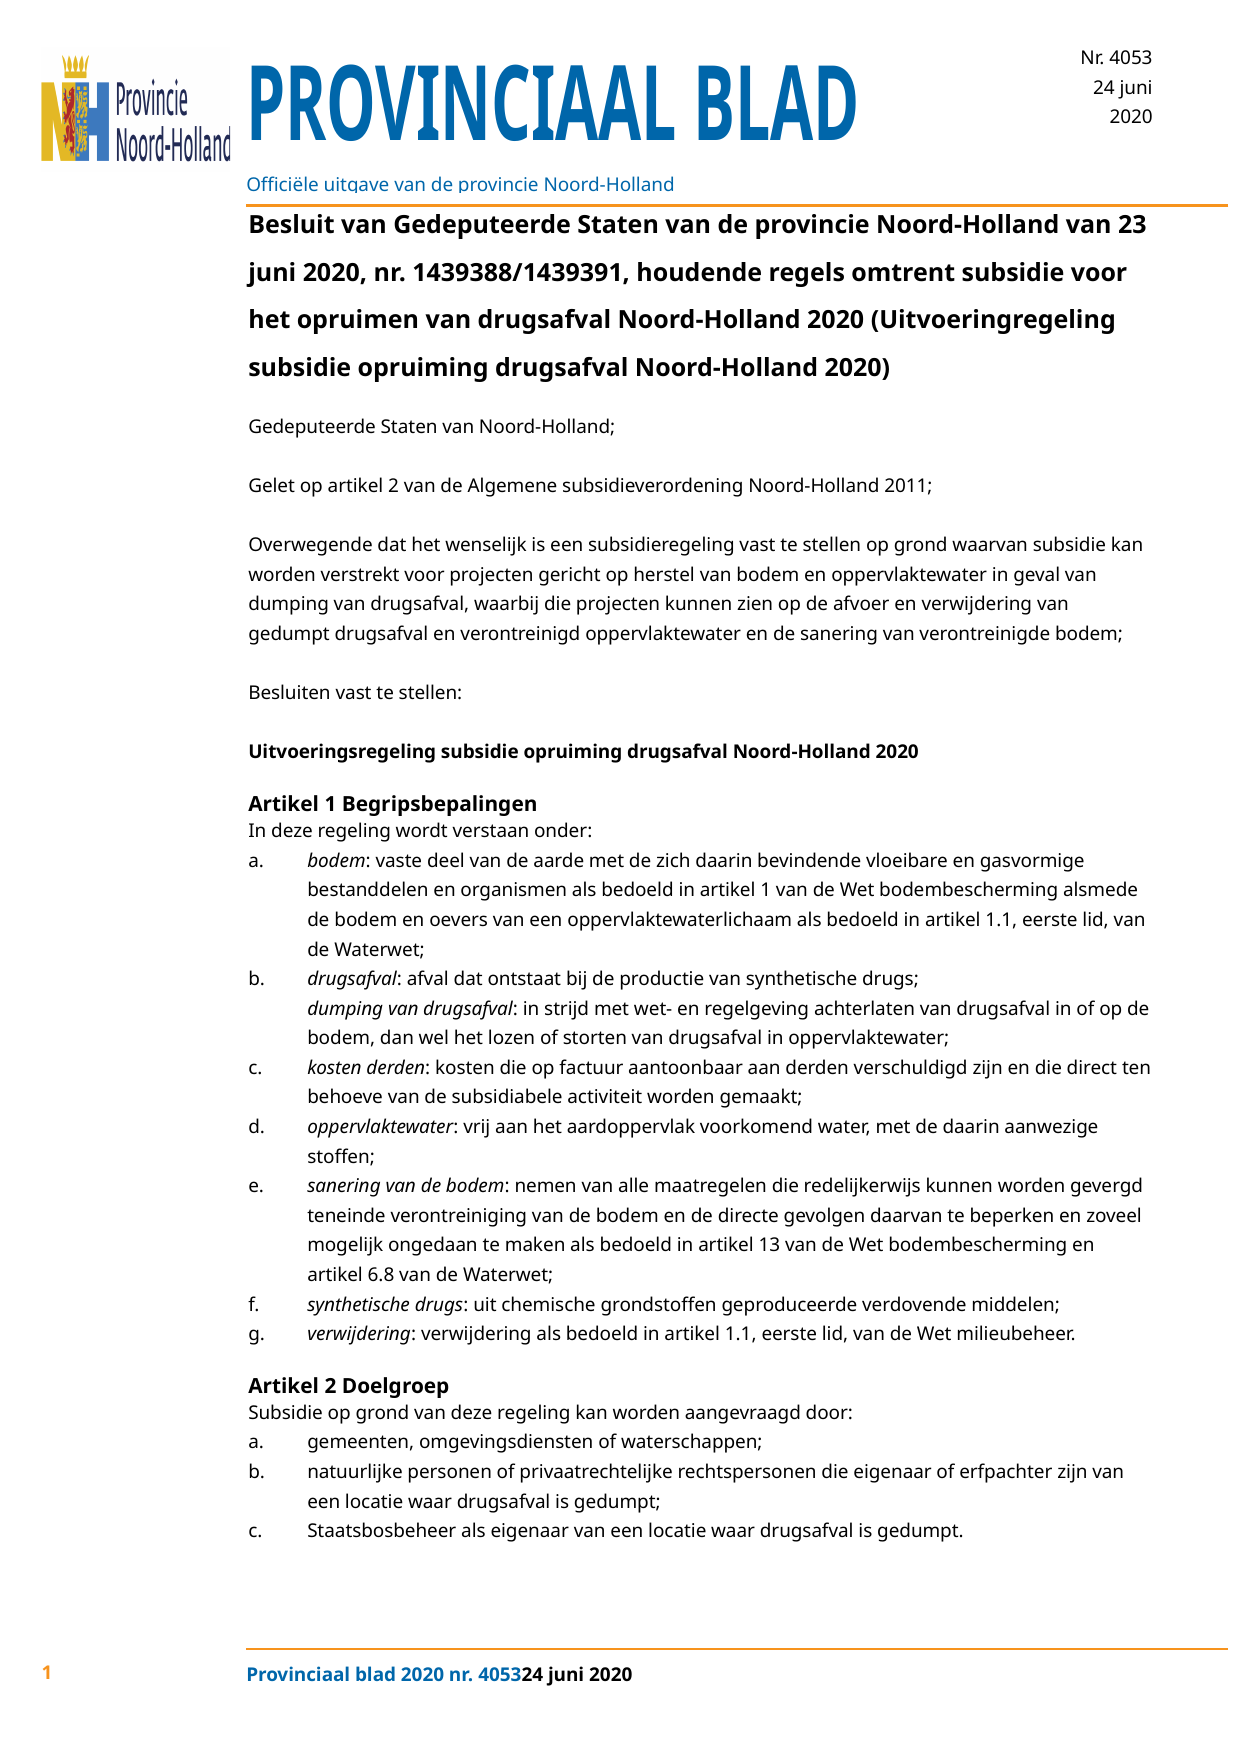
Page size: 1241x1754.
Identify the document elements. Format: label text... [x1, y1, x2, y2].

picture [41, 47, 231, 172]
list Staatsbosbeheer als eigenaar van een locatie waar drugsafval is gedumpt. [248, 1517, 1152, 1543]
text Overwegende dat het wenselijk is een subsidieregeling vast te stellen op grond waarvan subsidie kan worden verstrekt voor projecten gericht op herstel van bodem en oppervlaktewater in geval van dumping van drugsafval, waarbij die projecten kunnen zien op de afvoer en verwijdering van gedumpt drugsafval en verontreinigd oppervlaktewater en de sanering van verontreinigde bodem; [248, 531, 1152, 646]
list drugsafval: afval dat ontstaat bij de productie van synthetische drugs; [248, 965, 1152, 991]
list oppervlaktewater: vrij aan het aardoppervlak voorkomend water, met de daarin aanwezige stoffen; [248, 1113, 1152, 1168]
text Gelet op artikel 2 van de Algemene subsidieverordening Noord-Holland 2011; [248, 472, 1152, 498]
list sanering van de bodem: nemen van alle maatregelen die redelijkerwijs kunnen worden gevergd teneinde verontreiniging van de bodem en de directe gevolgen daarvan te beperken en zoveel mogelijk ongedaan te maken als bedoeld in artikel 13 van de Wet bodembescherming en artikel 6.8 van de Waterwet; [248, 1172, 1152, 1287]
list verwijdering: verwijdering als bedoeld in artikel 1.1, eerste lid, van de Wet milieubeheer. [248, 1320, 1152, 1346]
list natuurlijke personen of privaatrechtelijke rechtspersonen die eigenaar of erfpachter zijn van een locatie waar drugsafval is gedumpt; [248, 1458, 1152, 1514]
list synthetische drugs: uit chemische grondstoffen geproduceerde verdovende middelen; [248, 1291, 1152, 1316]
text Besluit van Gedeputeerde Staten van de provincie Noord-Holland van 23 juni 2020, nr. 1439388/1439391, houdende regels omtrent subsidie voor het opruimen van drugsafval Noord-Holland 2020 (Uitvoeringregeling subsidie opruiming drugsafval Noord-Holland 2020) [248, 207, 1152, 384]
text Uitvoeringsregeling subsidie opruiming drugsafval Noord-Holland 2020 [248, 738, 1152, 764]
list bodem: vaste deel van de aarde met de zich daarin bevindende vloeibare en gasvormige bestanddelen en organismen als bedoeld in artikel 1 van de Wet bodembescherming alsmede de bodem en oevers van een oppervlaktewaterlichaam als bedoeld in artikel 1.1, eerste lid, van de Waterwet; [248, 847, 1152, 961]
text Gedeputeerde Staten van Noord-Holland; [248, 413, 1152, 439]
list dumping van drugsafval: in strijd met wet- en regelgeving achterlaten van drugsafval in of op de bodem, dan wel het lozen of storten van drugsafval in oppervlaktewater; [248, 995, 1152, 1050]
list gemeenten, omgevingsdiensten of waterschappen; [248, 1429, 1152, 1454]
text Artikel 1 Begripsbepalingen [248, 789, 1152, 817]
list kosten derden: kosten die op factuur aantoonbaar aan derden verschuldigd zijn en die direct ten behoeve van de subsidiabele activiteit worden gemaakt; [248, 1054, 1152, 1109]
text Besluiten vast te stellen: [248, 679, 1152, 705]
text Subsidie op grond van deze regeling kan worden aangevraagd door: [248, 1399, 1152, 1425]
text In deze regeling wordt verstaan onder: [248, 817, 1152, 843]
text Artikel 2 Doelgroep [248, 1371, 1152, 1399]
